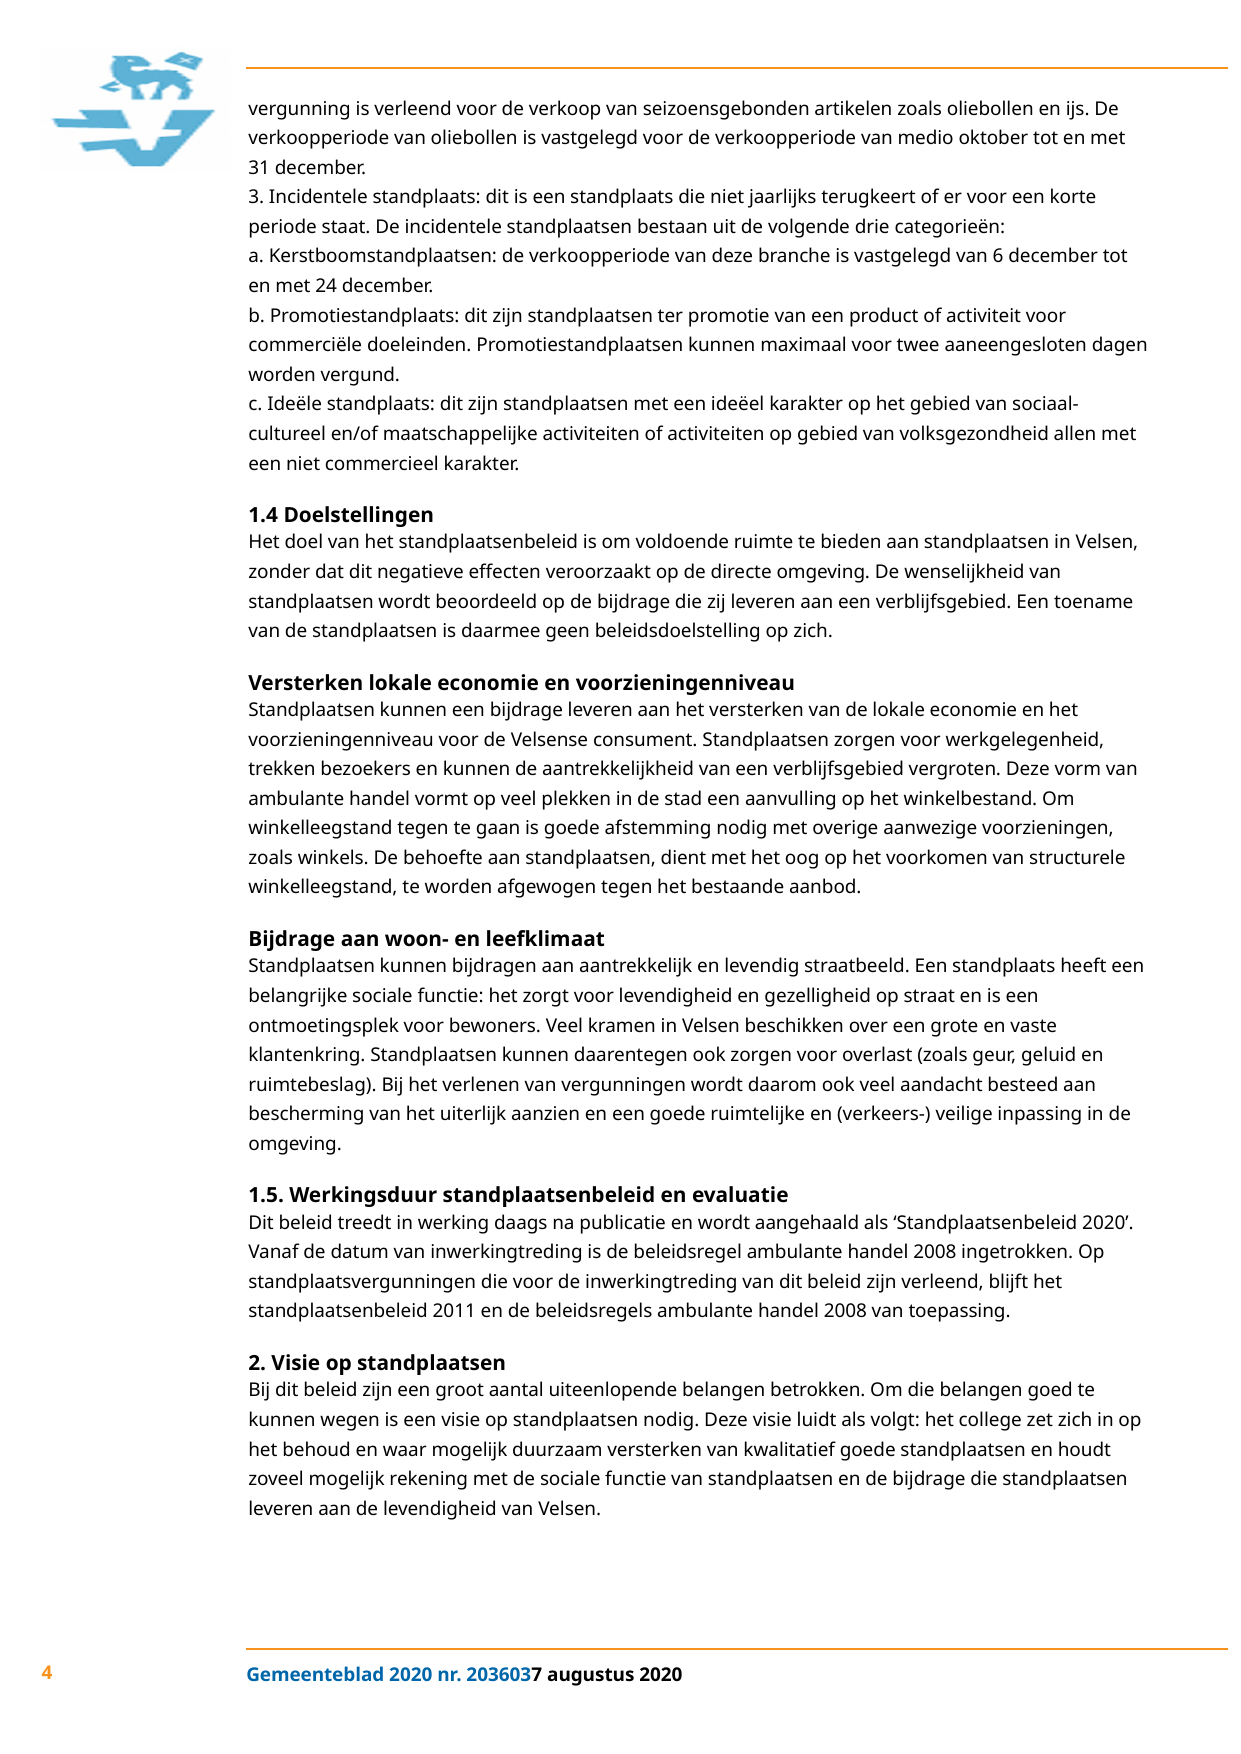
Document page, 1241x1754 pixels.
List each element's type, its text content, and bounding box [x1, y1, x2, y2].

text Het doel van het standplaatsenbeleid is om voldoende ruimte te bieden aan standplaatsen in Velsen, zonder dat dit negatieve effecten veroorzaakt op de directe omgeving. De wenselijkheid van standplaatsen wordt beoordeeld op de bijdrage die zij leveren aan een verblijfsgebied. Een toename van de standplaatsen is daarmee geen beleidsdoelstelling op zich. [248, 529, 1152, 643]
text 2. Visie op standplaatsen [248, 1348, 1152, 1377]
text 1.5. Werkingsduur standplaatsenbeleid en evaluatie [248, 1181, 1152, 1209]
text a. Kerstboomstandplaatsen: de verkoopperiode van deze branche is vastgelegd van 6 december tot en met 24 december. [248, 243, 1152, 298]
text 3. Incidentele standplaats: dit is een standplaats die niet jaarlijks terugkeert of er voor een korte periode staat. De incidentele standplaatsen bestaan uit de volgende drie categorieën: [248, 183, 1152, 239]
text Bijdrage aan woon- en leefklimaat [248, 924, 1152, 953]
text c. Ideële standplaats: dit zijn standplaatsen met een ideëel karakter op het gebied van sociaal-cultureel en/of maatschappelijke activiteiten of activiteiten op gebied van volksgezondheid allen met een niet commercieel karakter. [248, 391, 1152, 476]
text b. Promotiestandplaats: dit zijn standplaatsen ter promotie van een product of activiteit voor commerciële doeleinden. Promotiestandplaatsen kunnen maximaal voor twee aaneengesloten dagen worden vergund. [248, 302, 1152, 387]
text Bij dit beleid zijn een groot aantal uiteenlopende belangen betrokken. Om die belangen goed te kunnen wegen is een visie op standplaatsen nodig. Deze visie luidt als volgt: het college zet zich in op het behoud en waar mogelijk duurzaam versterken van kwalitatief goede standplaatsen en houdt zoveel mogelijk rekening met de sociale functie van standplaatsen en de bijdrage die standplaatsen leveren aan de levendigheid van Velsen. [248, 1377, 1152, 1521]
text vergunning is verleend voor de verkoop van seizoensgebonden artikelen zoals oliebollen en ijs. De verkoopperiode van oliebollen is vastgelegd voor de verkoopperiode van medio oktober tot en met 31 december. [248, 95, 1152, 180]
text Dit beleid treedt in werking daags na publicatie en wordt aangehaald als ‘Standplaatsenbeleid 2020’. Vanaf de datum van inwerkingtreding is de beleidsregel ambulante handel 2008 ingetrokken. Op standplaatsvergunningen die voor de inwerkingtreding van dit beleid zijn verleend, blijft het standplaatsenbeleid 2011 en de beleidsregels ambulante handel 2008 van toepassing. [248, 1209, 1152, 1323]
text Versterken lokale economie en voorzieningenniveau [248, 668, 1152, 696]
text Standplaatsen kunnen een bijdrage leveren aan het versterken van de lokale economie en het voorzieningenniveau voor de Velsense consument. Standplaatsen zorgen voor werkgelegenheid, trekken bezoekers en kunnen de aantrekkelijkheid van een verblijfsgebied vergroten. Deze vorm van ambulante handel vormt op veel plekken in de stad een aanvulling op het winkelbestand. Om winkelleegstand tegen te gaan is goede afstemming nodig met overige aanwezige voorzieningen, zoals winkels. De behoefte aan standplaatsen, dient met het oog op het voorkomen van structurele winkelleegstand, te worden afgewogen tegen het bestaande aanbod. [248, 696, 1152, 899]
picture [41, 47, 231, 172]
text Standplaatsen kunnen bijdragen aan aantrekkelijk en levendig straatbeeld. Een standplaats heeft een belangrijke sociale functie: het zorgt voor levendigheid en gezelligheid op straat en is een ontmoetingsplek voor bewoners. Veel kramen in Velsen beschikken over een grote en vaste klantenkring. Standplaatsen kunnen daarentegen ook zorgen voor overlast (zoals geur, geluid en ruimtebeslag). Bij het verlenen van vergunningen wordt daarom ook veel aandacht besteed aan bescherming van het uiterlijk aanzien en een goede ruimtelijke en (verkeers-) veilige inpassing in de omgeving. [248, 953, 1152, 1156]
text 1.4 Doelstellingen [248, 500, 1152, 529]
